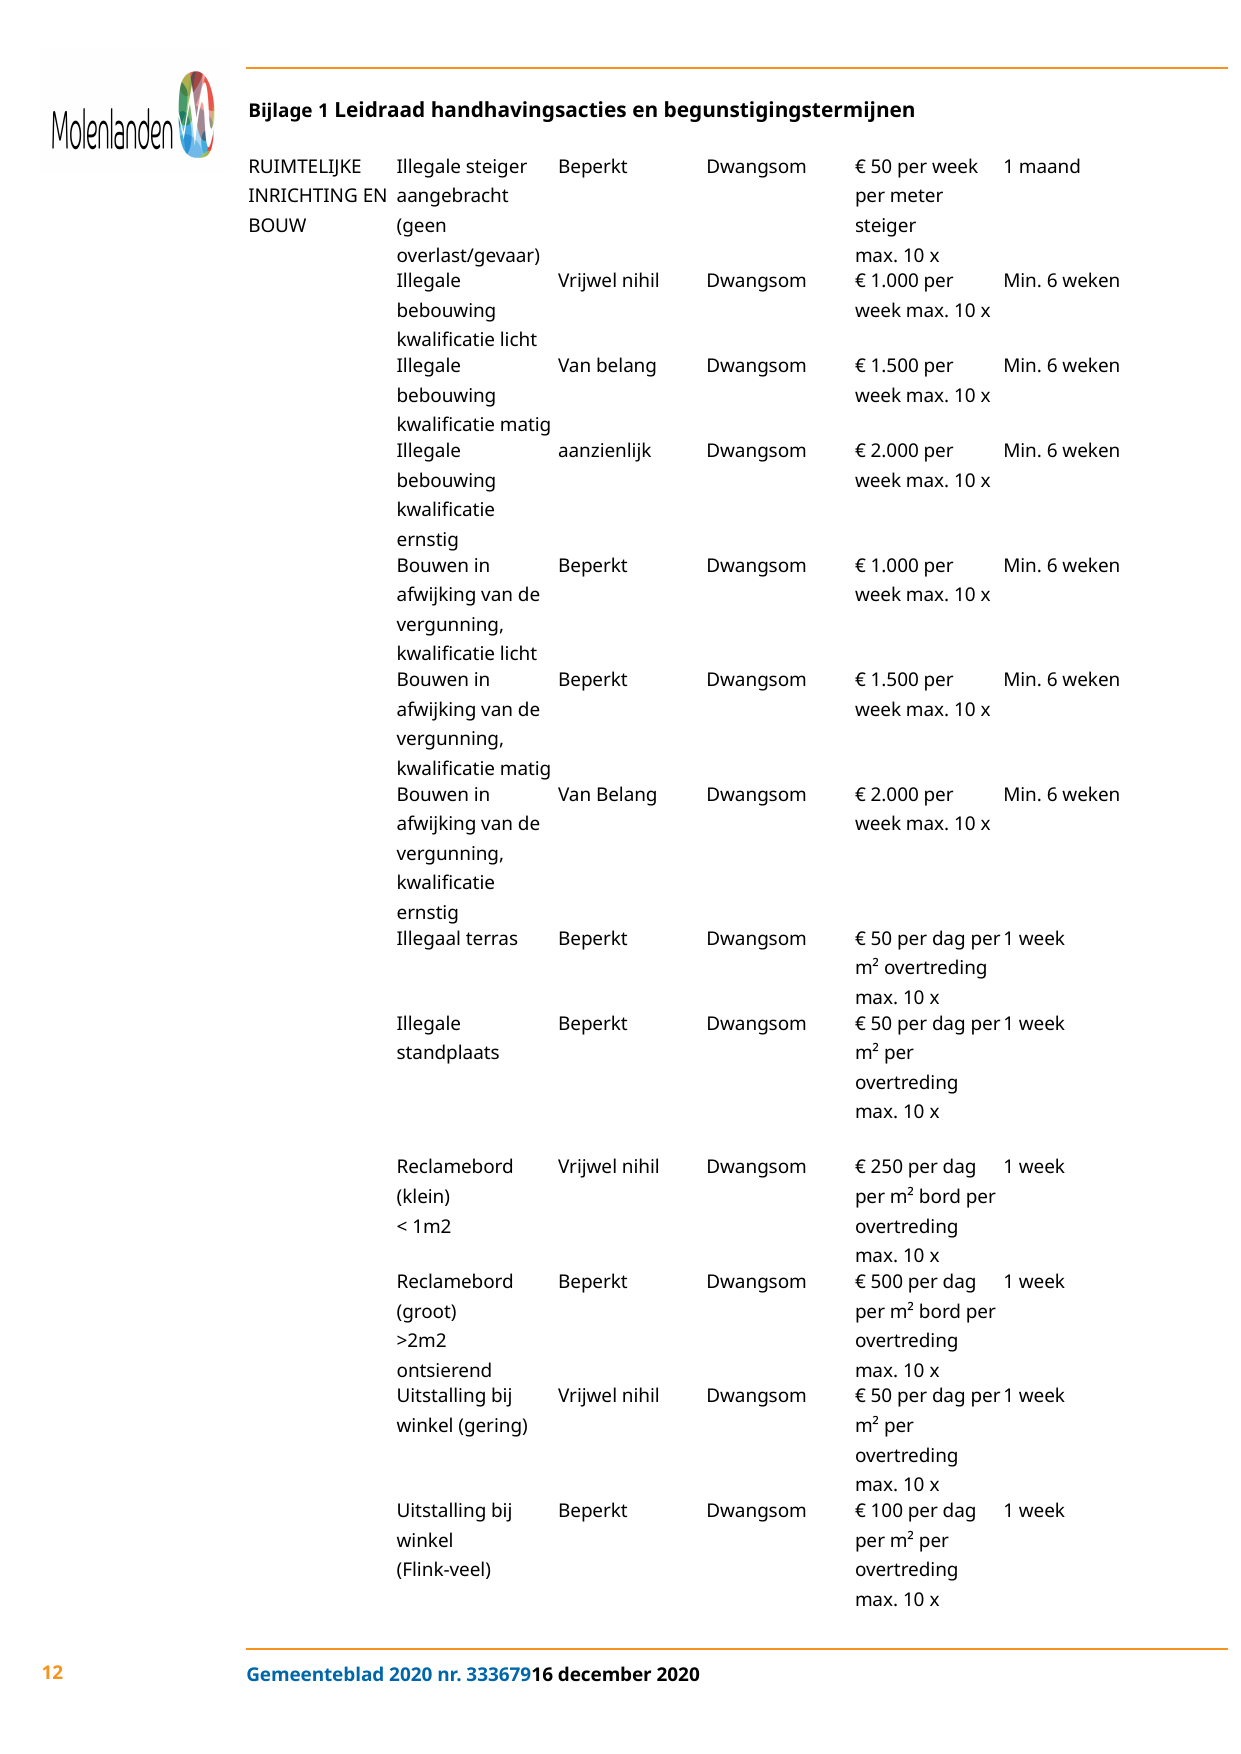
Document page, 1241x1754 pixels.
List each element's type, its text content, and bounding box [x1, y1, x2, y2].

table_cell Dwangsom [706, 1154, 855, 1268]
picture [41, 47, 231, 172]
table_cell Vrijwel nihil [558, 1154, 706, 1268]
table_cell € 1.500 per week max. 10 x [855, 353, 1003, 437]
table_header € 50 per week per meter steiger max. 10 x [855, 153, 1003, 267]
table_cell € 100 per dag per m² per overtreding max. 10 x [855, 1497, 1003, 1612]
table_cell Min. 6 weken [1003, 437, 1152, 552]
table_cell Illegale standplaats [396, 1010, 558, 1154]
table_cell € 50 per dag per m² overtreding max. 10 x [855, 925, 1003, 1010]
table_cell Beperkt [558, 552, 706, 666]
table_cell [248, 781, 396, 925]
table_cell Dwangsom [706, 353, 855, 437]
table_cell € 500 per dag per m² bord per overtreding max. 10 x [855, 1268, 1003, 1383]
table_cell [248, 552, 396, 666]
table_cell Bouwen in afwijking van de vergunning, kwalificatie matig [396, 666, 558, 781]
table_cell 1 week [1003, 1268, 1152, 1383]
table_cell [248, 353, 396, 437]
table_cell Illegale bebouwing kwalificatie ernstig [396, 437, 558, 552]
table_cell Dwangsom [706, 925, 855, 1010]
table_cell Dwangsom [706, 666, 855, 781]
table_cell [248, 1154, 396, 1268]
table_cell Reclamebord (groot) >2m2 ontsierend [396, 1268, 558, 1383]
table_cell Dwangsom [706, 1497, 855, 1612]
table_cell € 50 per dag per m² per overtreding max. 10 x [855, 1010, 1003, 1154]
table_cell Illegaal terras [396, 925, 558, 1010]
table_cell Dwangsom [706, 1010, 855, 1154]
table_cell [248, 666, 396, 781]
table_cell Bouwen in afwijking van de vergunning, kwalificatie ernstig [396, 781, 558, 925]
table_header Illegale steiger aangebracht (geen overlast/gevaar) [396, 153, 558, 267]
table_header 1 maand [1003, 153, 1152, 267]
table_cell aanzienlijk [558, 437, 706, 552]
table_cell Dwangsom [706, 1383, 855, 1497]
table_cell € 1.000 per week max. 10 x [855, 268, 1003, 352]
table_header Beperkt [558, 153, 706, 267]
table_cell 1 week [1003, 1154, 1152, 1268]
table_cell Illegale bebouwing kwalificatie matig [396, 353, 558, 437]
table_cell [248, 1010, 396, 1154]
table_cell Van Belang [558, 781, 706, 925]
table_cell Uitstalling bij winkel (gering) [396, 1383, 558, 1497]
table_cell Min. 6 weken [1003, 268, 1152, 352]
table_cell € 1.000 per week max. 10 x [855, 552, 1003, 666]
table_cell Illegale bebouwing kwalificatie licht [396, 268, 558, 352]
table_cell Beperkt [558, 666, 706, 781]
table_cell Min. 6 weken [1003, 353, 1152, 437]
table_cell Beperkt [558, 1497, 706, 1612]
table_cell Dwangsom [706, 437, 855, 552]
text Bijlage 1 Leidraad handhavingsacties en begunstigingstermijnen [248, 95, 1152, 123]
table_cell € 50 per dag per m² per overtreding max. 10 x [855, 1383, 1003, 1497]
table_cell [248, 1268, 396, 1383]
table_cell Bouwen in afwijking van de vergunning, kwalificatie licht [396, 552, 558, 666]
table_cell Min. 6 weken [1003, 552, 1152, 666]
table_cell € 2.000 per week max. 10 x [855, 781, 1003, 925]
table_cell 1 week [1003, 1497, 1152, 1612]
table_cell 1 week [1003, 1383, 1152, 1497]
table_cell Min. 6 weken [1003, 666, 1152, 781]
table_cell [248, 268, 396, 352]
table_cell [248, 1497, 396, 1612]
table_cell [248, 925, 396, 1010]
table_cell € 1.500 per week max. 10 x [855, 666, 1003, 781]
table_cell Dwangsom [706, 268, 855, 352]
table_header RUIMTELIJKE INRICHTING EN BOUW [248, 153, 396, 267]
table_cell 1 week [1003, 925, 1152, 1010]
table_cell 1 week [1003, 1010, 1152, 1154]
table_cell [248, 1383, 396, 1497]
table_cell Dwangsom [706, 1268, 855, 1383]
table_cell Beperkt [558, 1010, 706, 1154]
table_cell € 250 per dag per m² bord per overtreding max. 10 x [855, 1154, 1003, 1268]
table_cell Beperkt [558, 925, 706, 1010]
table_header Dwangsom [706, 153, 855, 267]
table_cell Vrijwel nihil [558, 268, 706, 352]
table_cell Min. 6 weken [1003, 781, 1152, 925]
table_cell Reclamebord (klein) < 1m2 [396, 1154, 558, 1268]
table_cell Uitstalling bij winkel (Flink-veel) [396, 1497, 558, 1612]
table_cell € 2.000 per week max. 10 x [855, 437, 1003, 552]
table_cell Beperkt [558, 1268, 706, 1383]
table_cell Dwangsom [706, 552, 855, 666]
table_cell [248, 437, 396, 552]
table_cell Van belang [558, 353, 706, 437]
table_cell Dwangsom [706, 781, 855, 925]
table_cell Vrijwel nihil [558, 1383, 706, 1497]
